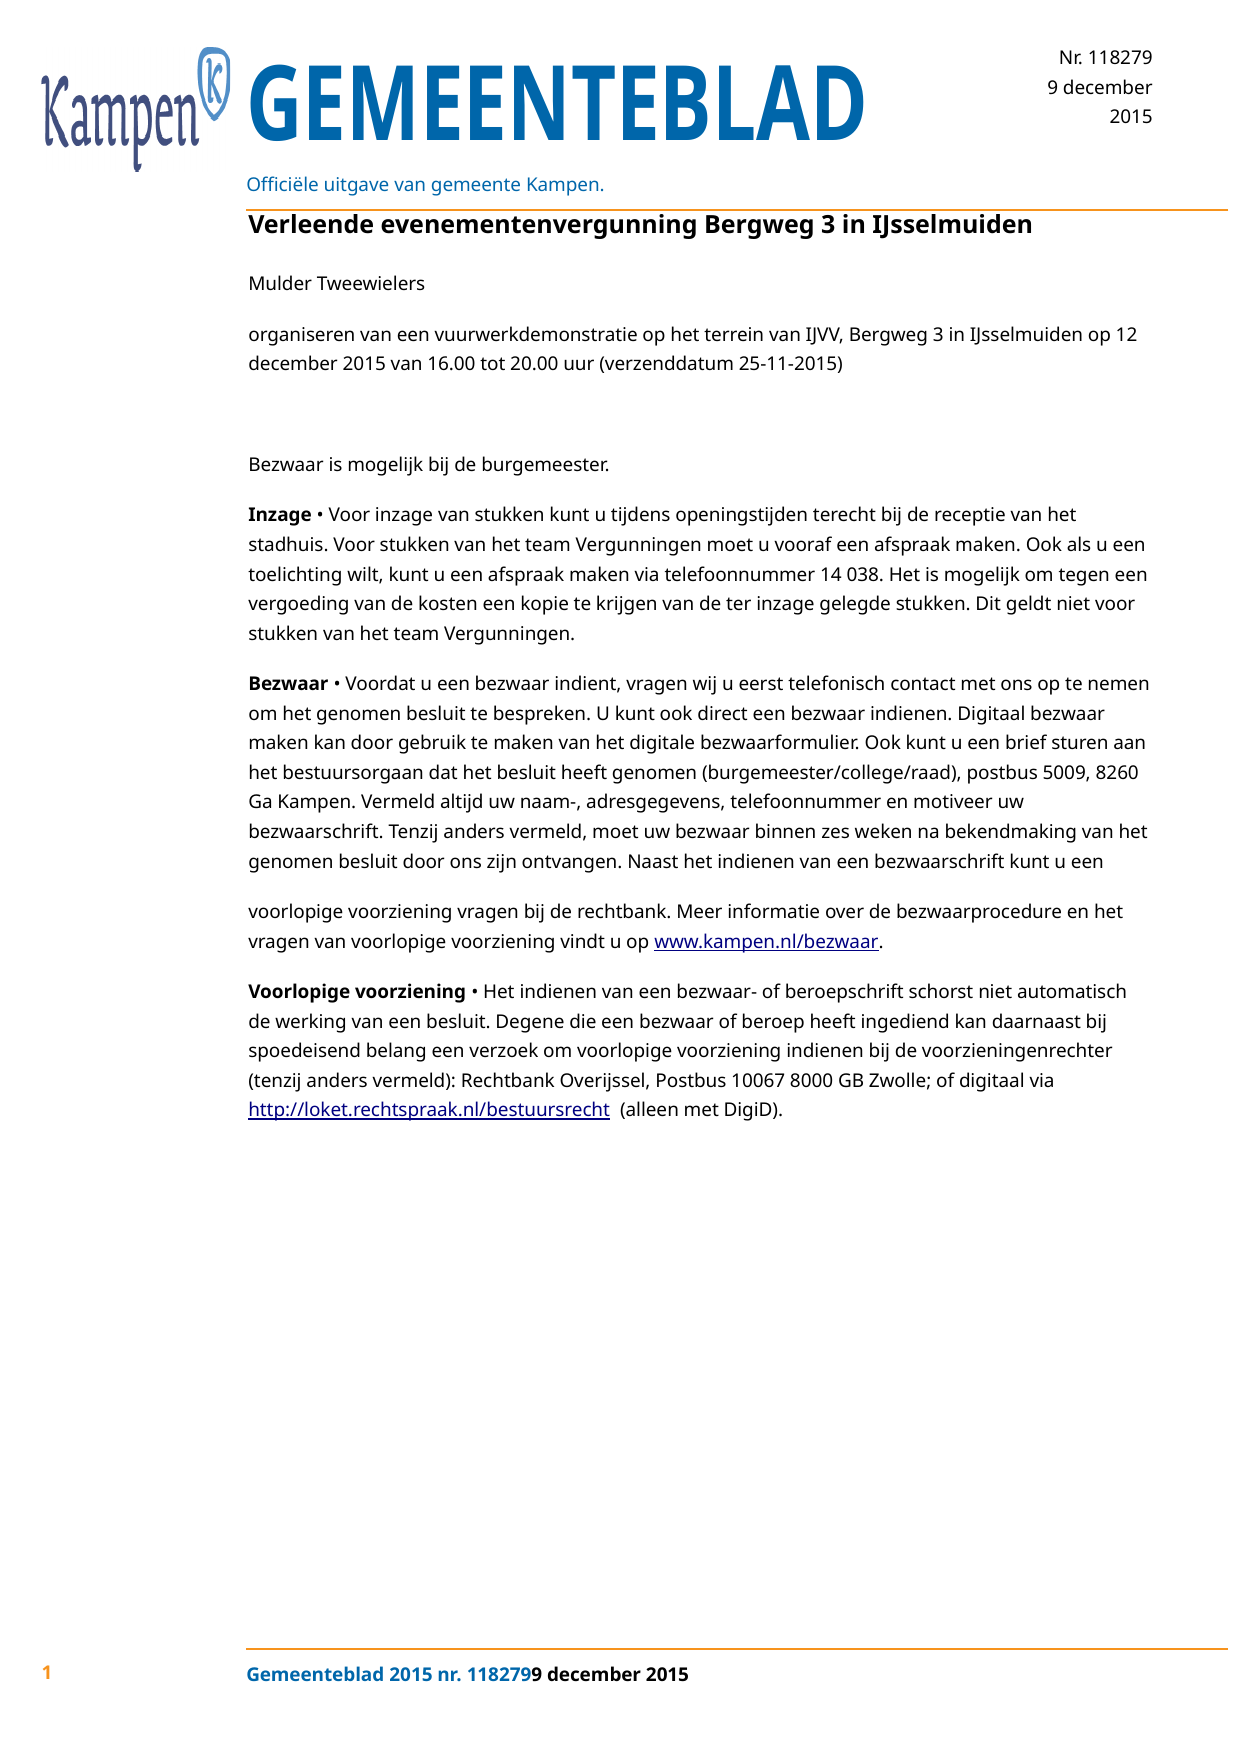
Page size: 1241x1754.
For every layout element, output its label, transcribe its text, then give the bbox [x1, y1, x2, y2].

text Bezwaar • Voordat u een bezwaar indient, vragen wij u eerst telefonisch contact met ons op te nemen om het genomen besluit te bespreken. U kunt ook direct een bezwaar indienen. Digitaal bezwaar maken kan door gebruik te maken van het digitale bezwaarformulier. Ook kunt u een brief sturen aan het bestuursorgaan dat het besluit heeft genomen (burgemeester/college/raad), postbus 5009, 8260 Ga Kampen. Vermeld altijd uw naam-, adresgegevens, telefoonnummer en motiveer uw bezwaarschrift. Tenzij anders vermeld, moet uw bezwaar binnen zes weken na bekendmaking van het genomen besluit door ons zijn ontvangen. Naast het indienen van een bezwaarschrift kunt u een [248, 670, 1152, 873]
text organiseren van een vuurwerkdemonstratie op het terrein van IJVV, Bergweg 3 in IJsselmuiden op 12 december 2015 van 16.00 tot 20.00 uur (verzenddatum 25-11-2015) [248, 321, 1152, 376]
text voorlopige voorziening vragen bij de rechtbank. Meer informatie over de bezwaarprocedure en het vragen van voorlopige voorziening vindt u op www.kampen.nl/bezwaar. [248, 898, 1152, 953]
text Inzage • Voor inzage van stukken kunt u tijdens openingstijden terecht bij de receptie van het stadhuis. Voor stukken van het team Vergunningen moet u vooraf een afspraak maken. Ook als u een toelichting wilt, kunt u een afspraak maken via telefoonnummer 14 038. Het is mogelijk om tegen een vergoeding van de kosten een kopie te krijgen van de ter inzage gelegde stukken. Dit geldt niet voor stukken van het team Vergunningen. [248, 502, 1152, 646]
text Verleende evenementenvergunning Bergweg 3 in IJsselmuiden [248, 211, 1152, 241]
text Voorlopige voorziening • Het indienen van een bezwaar- of beroepschrift schorst niet automatisch de werking van een besluit. Degene die een bezwaar of beroep heeft ingediend kan daarnaast bij spoedeisend belang een verzoek om voorlopige voorziening indienen bij de voorzieningenrechter (tenzij anders vermeld): Rechtbank Overijssel, Postbus 10067 8000 GB Zwolle; of digitaal via http://loket.rechtspraak.nl/bestuursrecht (alleen met DigiD). [248, 978, 1152, 1122]
text Bezwaar is mogelijk bij de burgemeester. [248, 451, 1152, 477]
picture [41, 47, 231, 172]
text Mulder Tweewielers [248, 270, 1152, 296]
